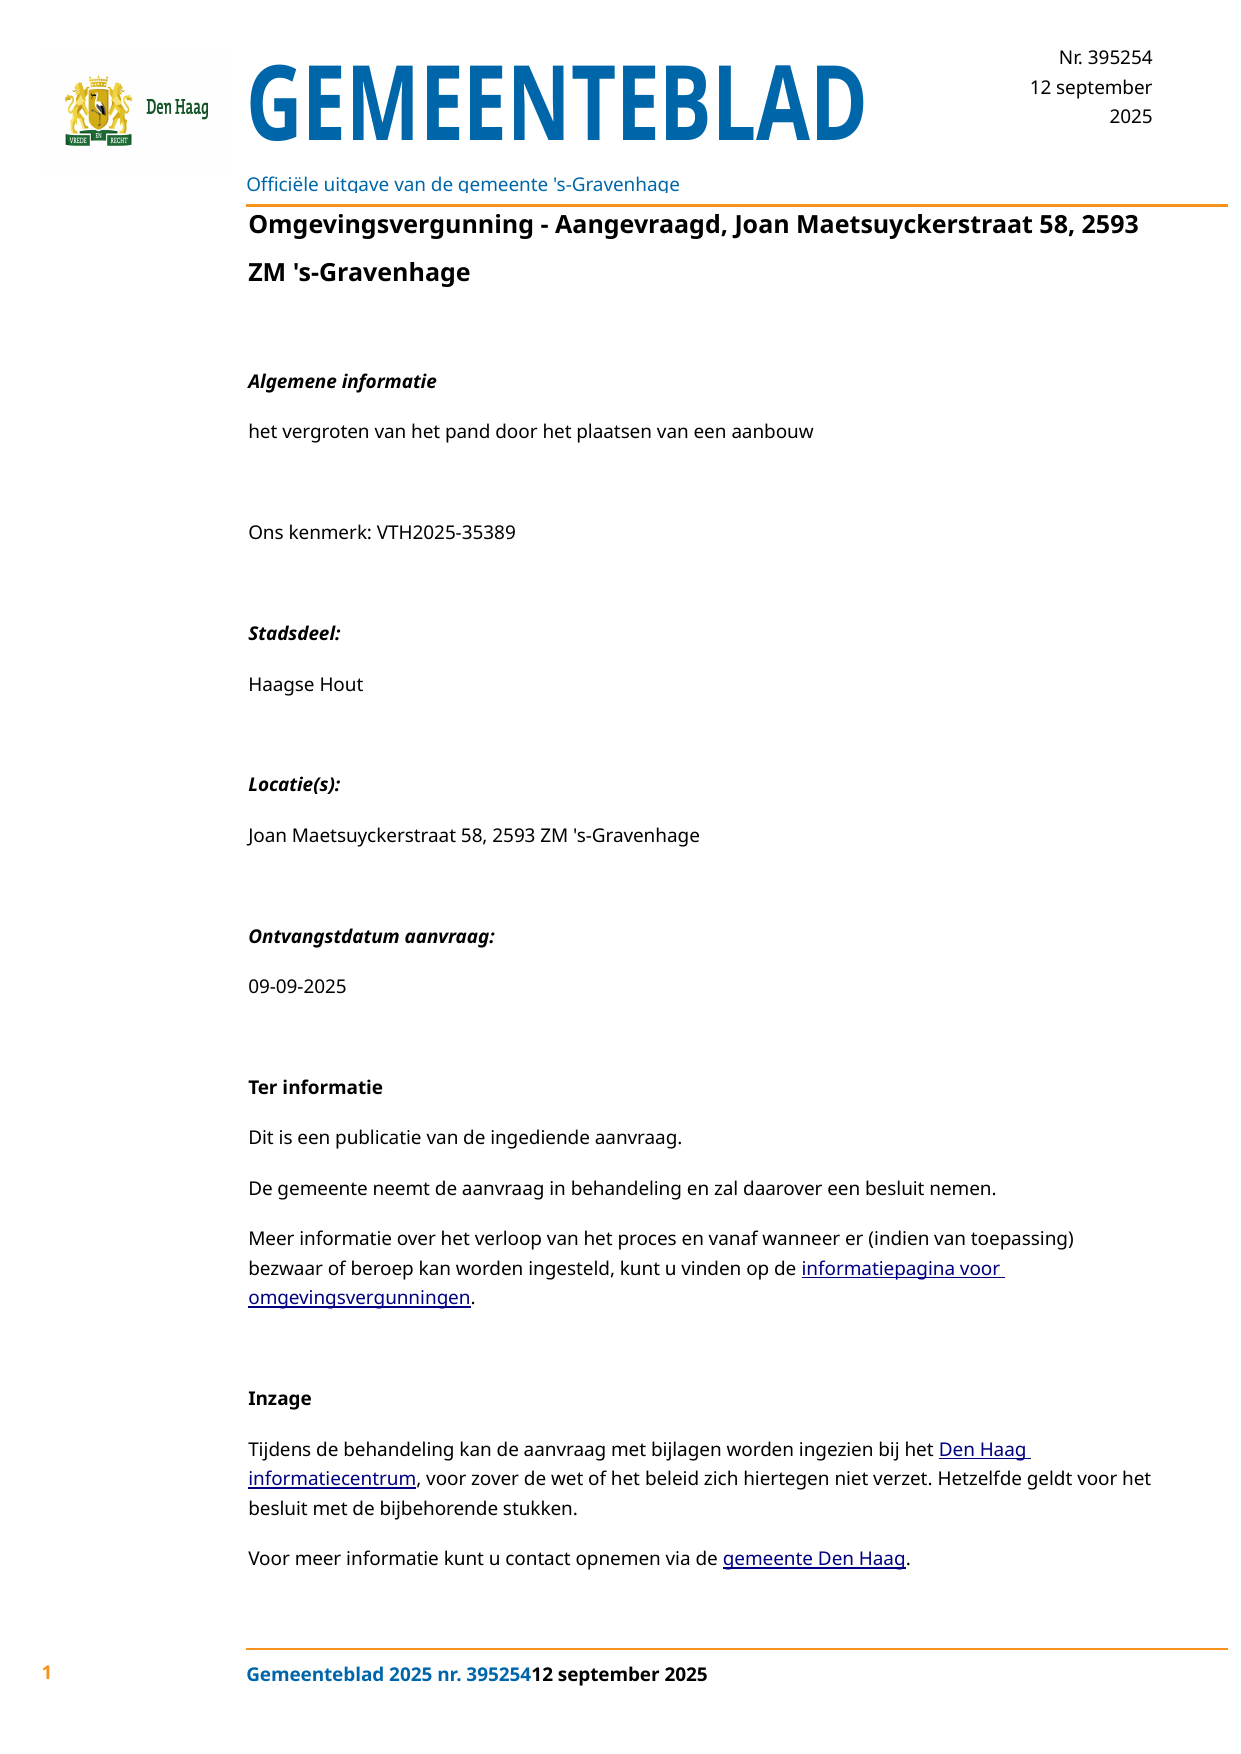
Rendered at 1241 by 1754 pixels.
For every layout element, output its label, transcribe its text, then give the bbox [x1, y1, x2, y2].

text 09-09-2025 [248, 973, 1152, 999]
text Tijdens de behandeling kan de aanvraag met bijlagen worden ingezien bij het Den Haag informatiecentrum, voor zover de wet of het beleid zich hiertegen niet verzet. Hetzelfde geldt voor het besluit met de bijbehorende stukken. [248, 1436, 1152, 1521]
text Inzage [248, 1385, 1152, 1411]
text Ontvangstdatum aanvraag: [248, 923, 1152, 949]
text Dit is een publicatie van de ingediende aanvraag. [248, 1124, 1152, 1150]
text Ons kenmerk: VTH2025-35389 [248, 519, 1152, 545]
text Haagse Hout [248, 671, 1152, 697]
text Meer informatie over het verloop van het proces en vanaf wanneer er (indien van toepassing) bezwaar of beroep kan worden ingesteld, kunt u vinden op de informatiepagina voor omgevingsvergunningen. [248, 1225, 1152, 1310]
text Omgevingsvergunning - Aangevraagd, Joan Maetsuyckerstraat 58, 2593 ZM 's-Gravenhage [248, 207, 1152, 288]
text Stadsdeel: [248, 620, 1152, 646]
text Ter informatie [248, 1074, 1152, 1100]
text Locatie(s): [248, 772, 1152, 797]
text De gemeente neemt de aanvraag in behandeling en zal daarover een besluit nemen. [248, 1175, 1152, 1201]
picture [41, 47, 231, 172]
text Voor meer informatie kunt u contact opnemen via de gemeente Den Haag. [248, 1545, 1152, 1571]
text het vergroten van het pand door het plaatsen van een aanbouw [248, 419, 1152, 444]
text Joan Maetsuyckerstraat 58, 2593 ZM 's-Gravenhage [248, 822, 1152, 848]
text Algemene informatie [248, 368, 1152, 394]
